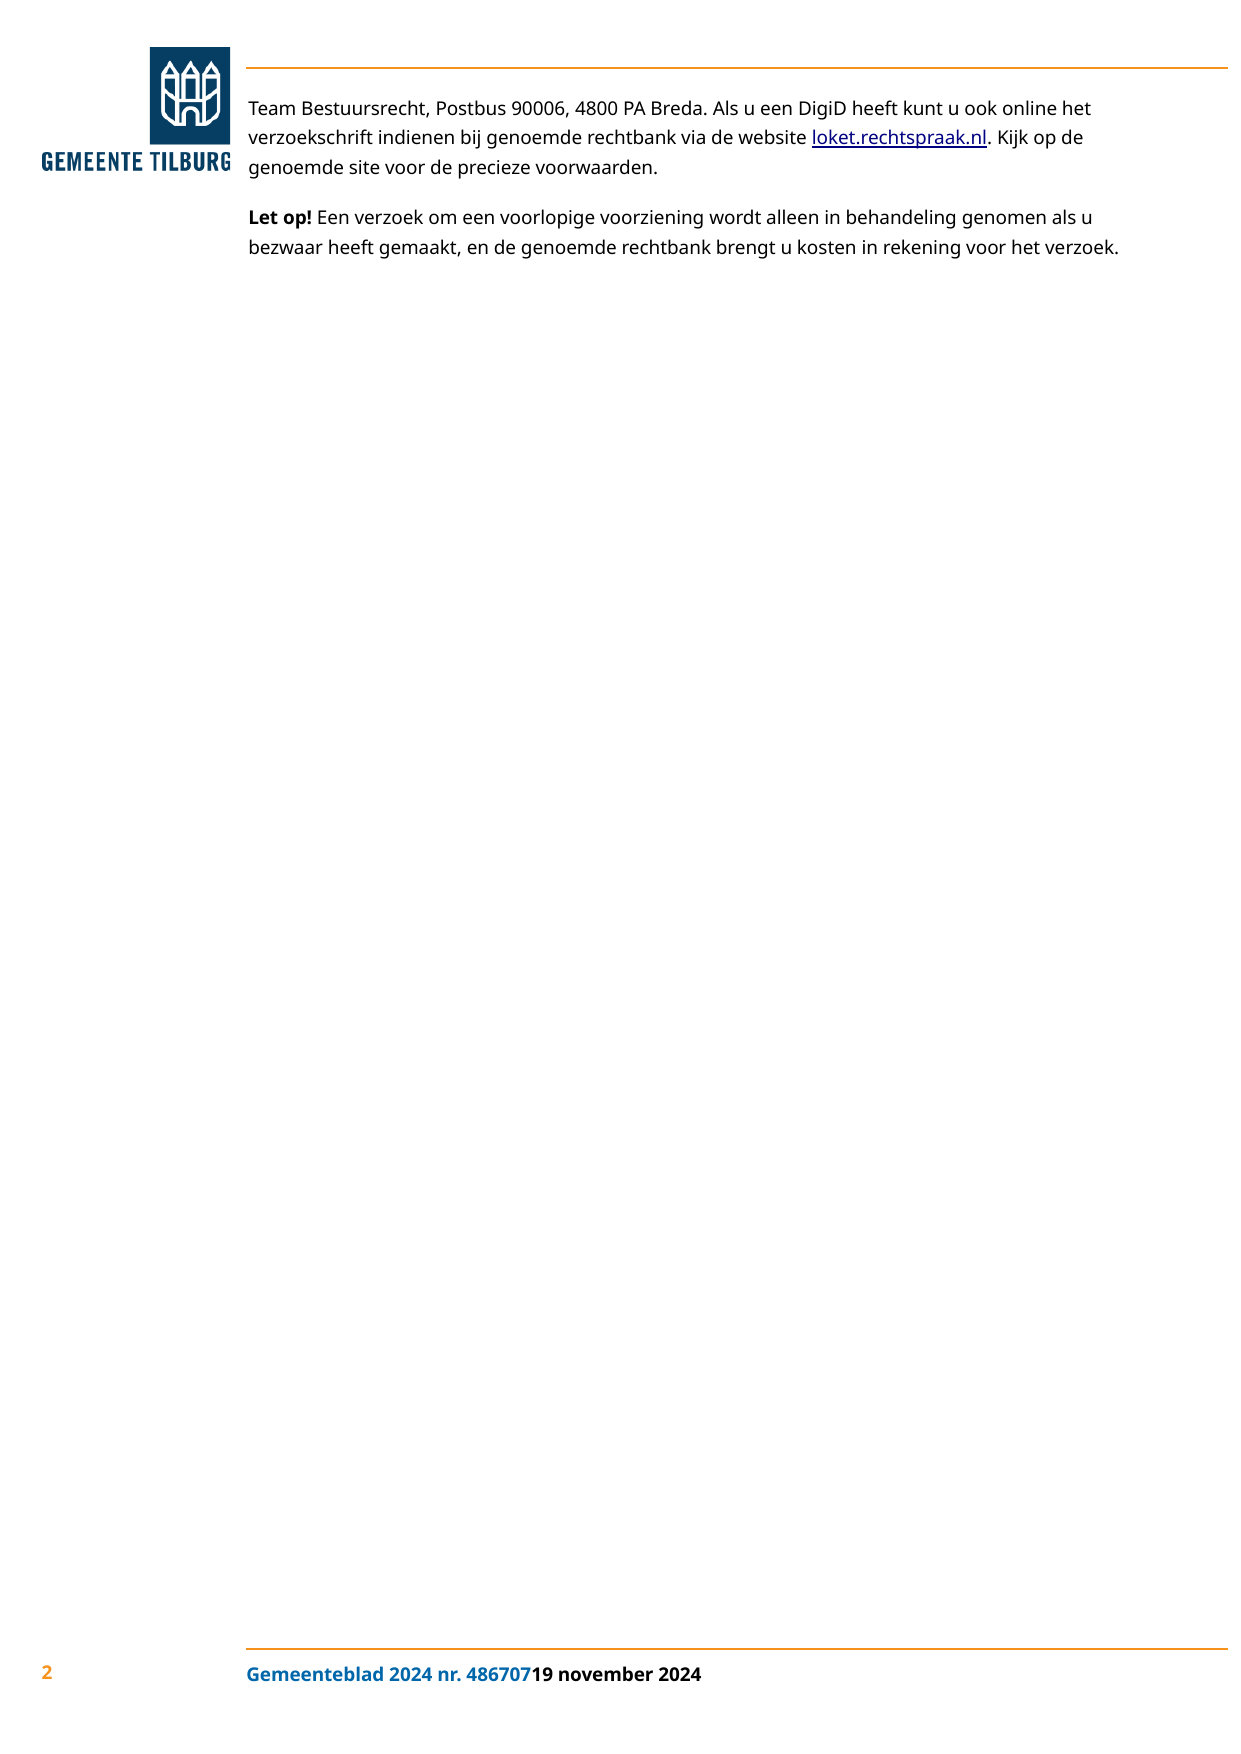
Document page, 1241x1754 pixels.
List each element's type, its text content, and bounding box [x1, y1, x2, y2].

text Team Bestuursrecht, Postbus 90006, 4800 PA Breda. Als u een DigiD heeft kunt u ook online het verzoekschrift indienen bij genoemde rechtbank via de website loket.rechtspraak.nl. Kijk op de genoemde site voor de precieze voorwaarden. [248, 95, 1152, 180]
text Let op! Een verzoek om een voorlopige voorziening wordt alleen in behandeling genomen als u bezwaar heeft gemaakt, en de genoemde rechtbank brengt u kosten in rekening voor het verzoek. [248, 204, 1152, 260]
picture [41, 47, 231, 172]
